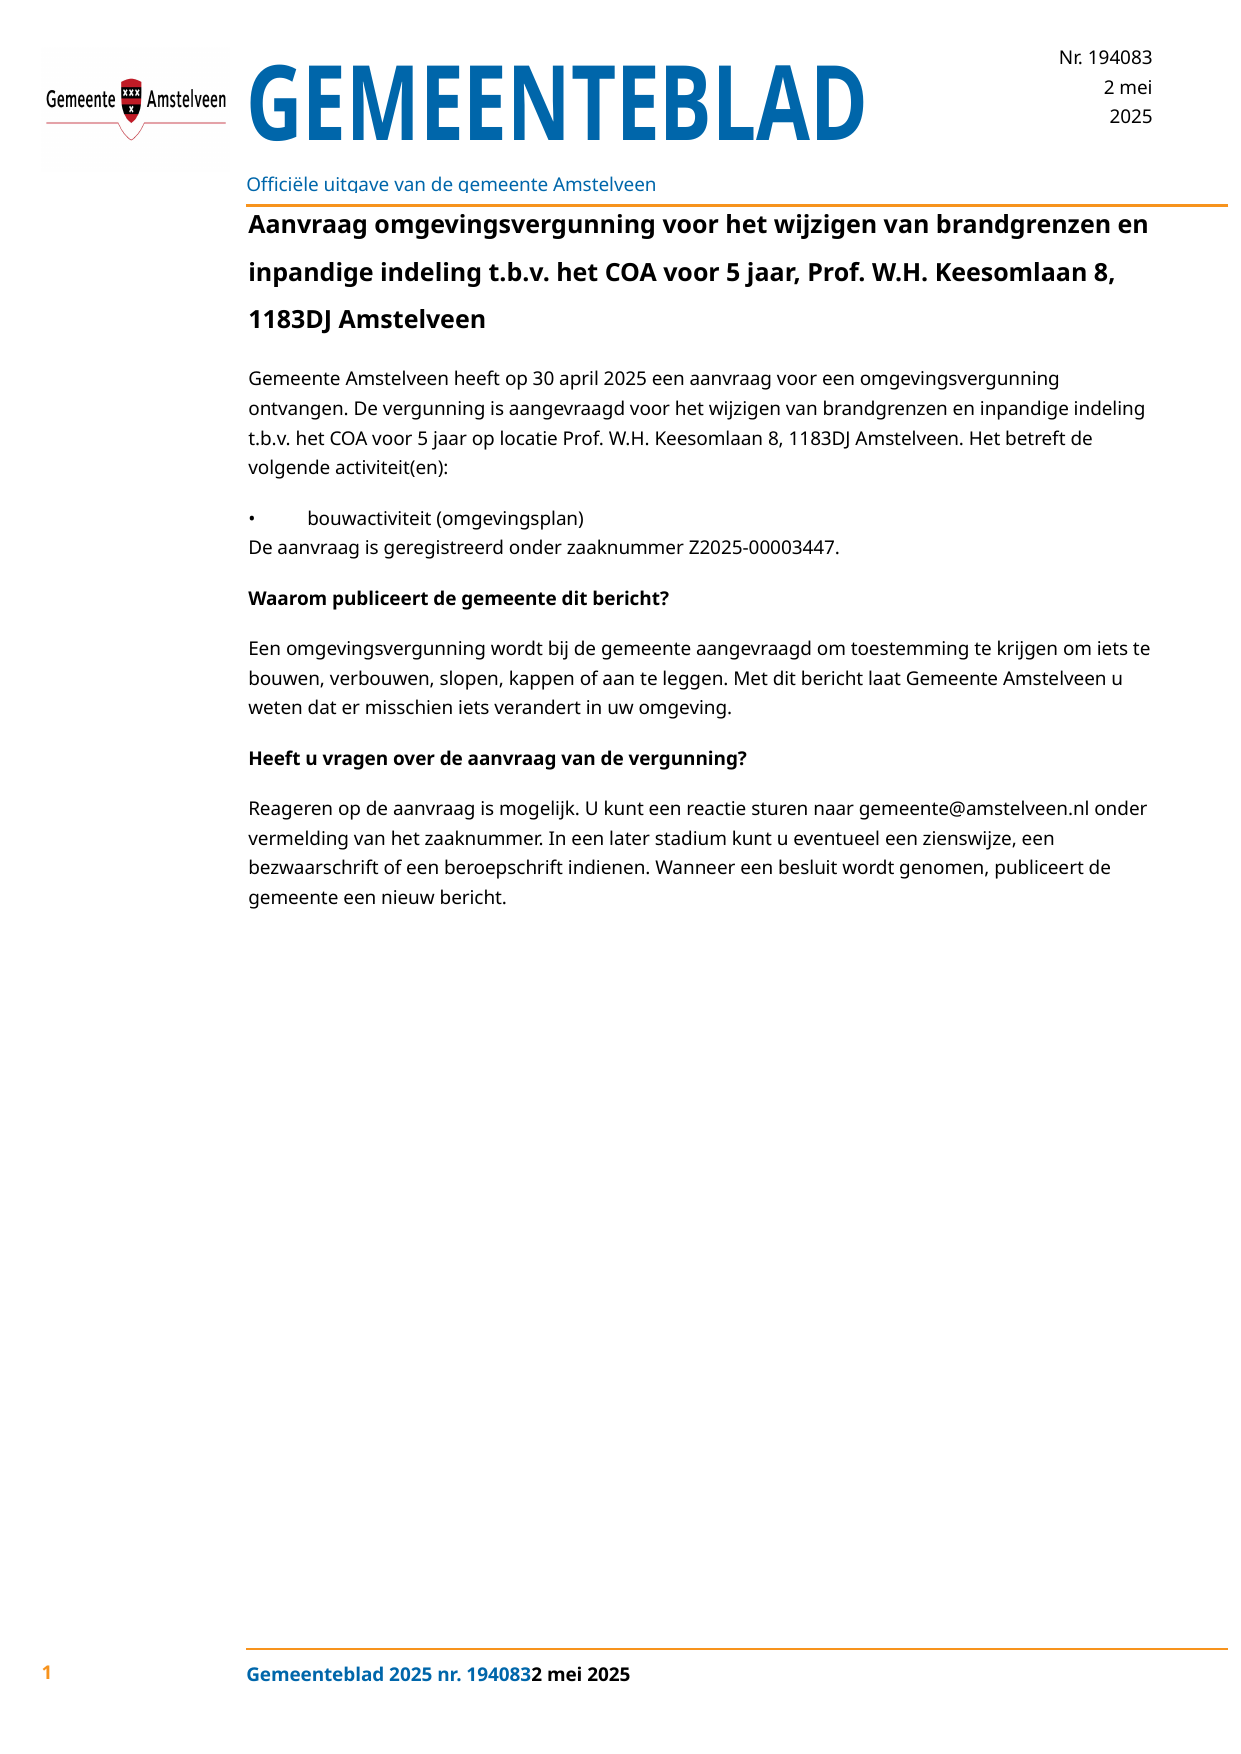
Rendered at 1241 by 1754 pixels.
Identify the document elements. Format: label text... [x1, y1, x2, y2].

text Een omgevingsvergunning wordt bij de gemeente aangevraagd om toestemming te krijgen om iets te bouwen, verbouwen, slopen, kappen of aan te leggen. Met dit bericht laat Gemeente Amstelveen u weten dat er misschien iets verandert in uw omgeving. [248, 635, 1152, 720]
picture [41, 47, 231, 172]
text Gemeente Amstelveen heeft op 30 april 2025 een aanvraag voor een omgevingsvergunning ontvangen. De vergunning is aangevraagd voor het wijzigen van brandgrenzen en inpandige indeling t.b.v. het COA voor 5 jaar op locatie Prof. W.H. Keesomlaan 8, 1183DJ Amstelveen. Het betreft de volgende activiteit(en): [248, 366, 1152, 480]
text Aanvraag omgevingsvergunning voor het wijzigen van brandgrenzen en inpandige indeling t.b.v. het COA voor 5 jaar, Prof. W.H. Keesomlaan 8, 1183DJ Amstelveen [248, 207, 1152, 336]
list bouwactiviteit (omgevingsplan) [248, 505, 1152, 530]
text De aanvraag is geregistreerd onder zaaknummer Z2025-00003447. [248, 534, 1152, 560]
text Waarom publiceert de gemeente dit bericht? [248, 585, 1152, 610]
text Heeft u vragen over de aanvraag van de vergunning? [248, 745, 1152, 770]
text Reageren op de aanvraag is mogelijk. U kunt een reactie sturen naar gemeente@amstelveen.nl onder vermelding van het zaaknummer. In een later stadium kunt u eventueel een zienswijze, een bezwaarschrift of een beroepschrift indienen. Wanneer een besluit wordt genomen, publiceert de gemeente een nieuw bericht. [248, 795, 1152, 909]
